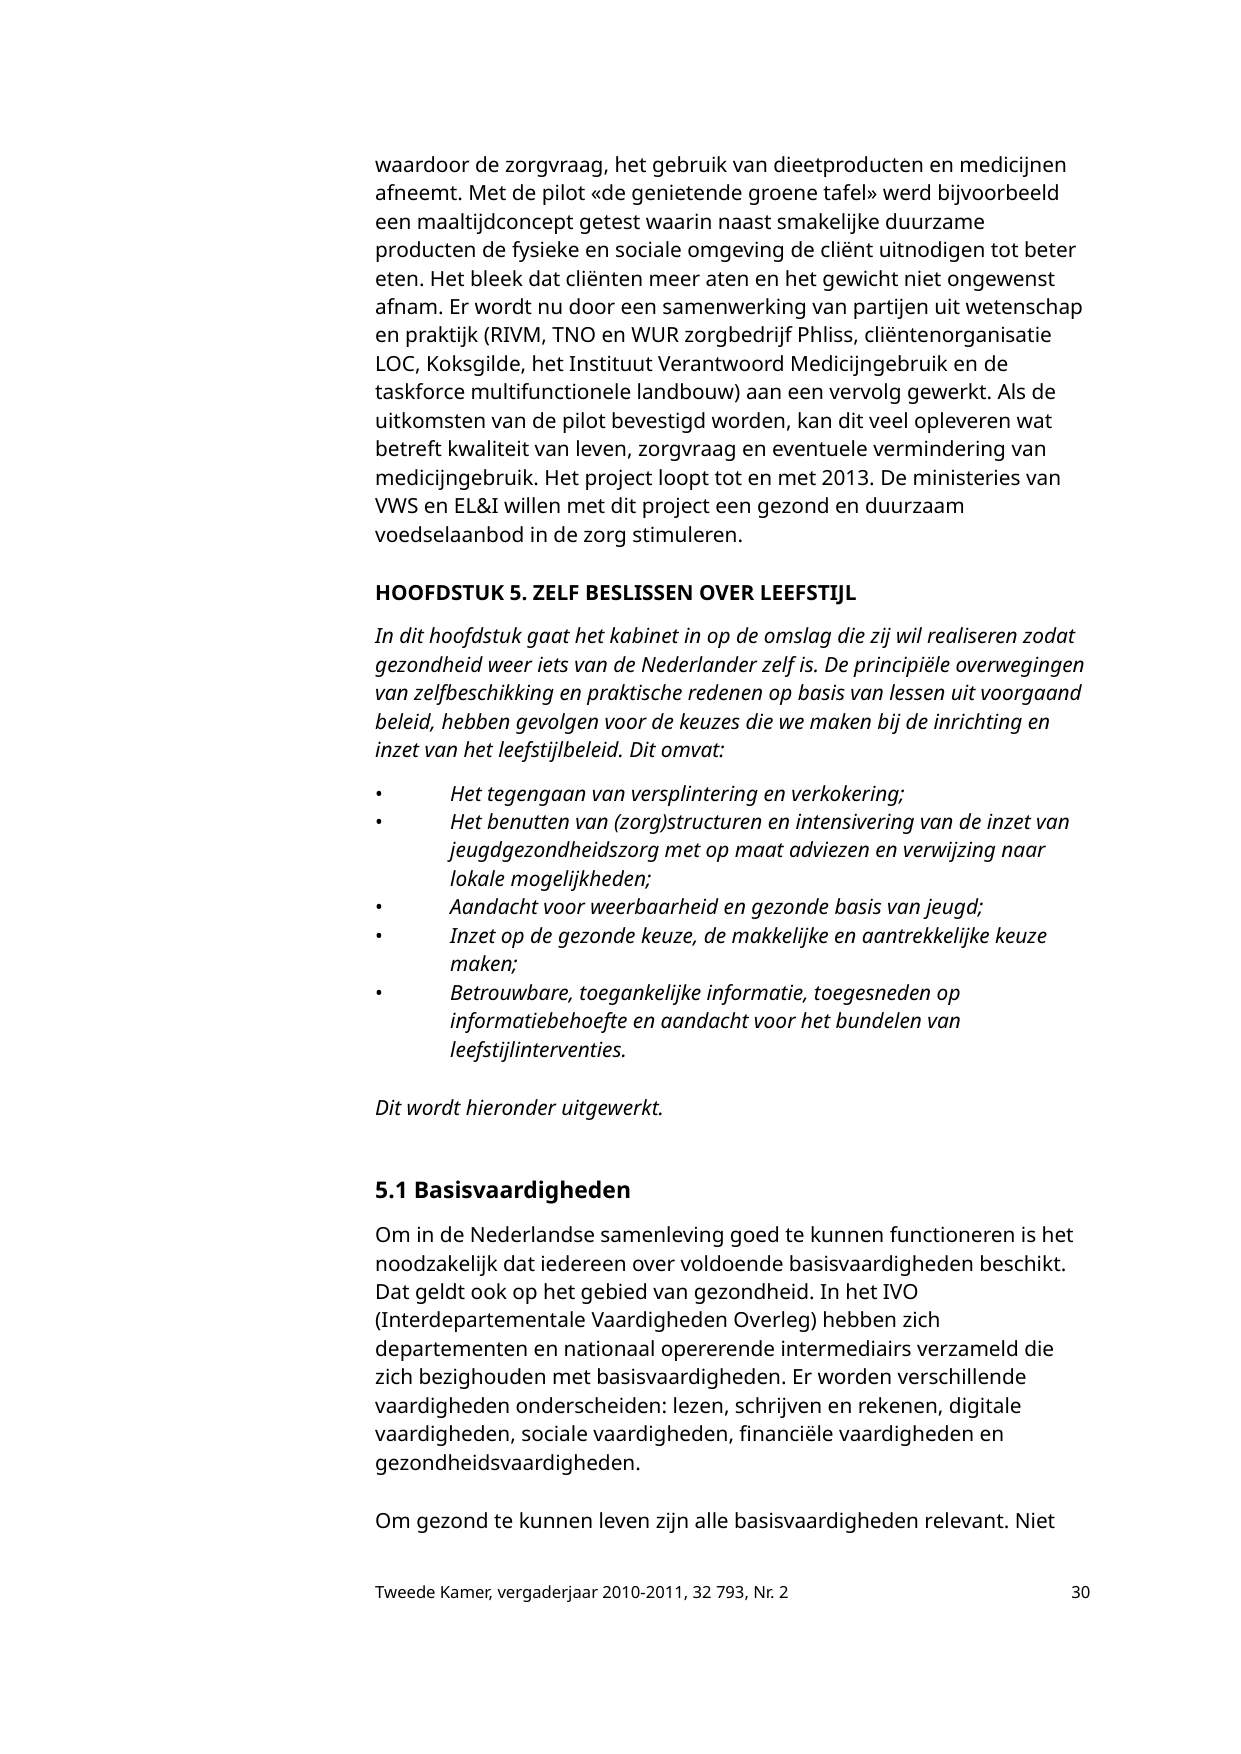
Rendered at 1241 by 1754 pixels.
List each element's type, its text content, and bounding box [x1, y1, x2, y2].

list Betrouwbare, toegankelijke informatie, toegesneden op informatiebehoefte en aandacht voor het bundelen van leefstijlinterventies. [375, 978, 1090, 1063]
text Om in de Nederlandse samenleving goed te kunnen functioneren is het noodzakelijk dat iedereen over voldoende basisvaardigheden beschikt. Dat geldt ook op het gebied van gezondheid. In het IVO (Interdepartementale Vaardigheden Overleg) hebben zich departementen en nationaal opererende intermediairs verzameld die zich bezighouden met basisvaardigheden. Er worden verschillende vaardigheden onderscheiden: lezen, schrijven en rekenen, digitale vaardigheden, sociale vaardigheden, financiële vaardigheden en gezondheidsvaardigheden. [375, 1220, 1090, 1476]
list Het benutten van (zorg)structuren en intensivering van de inzet van jeugdgezondheidszorg met op maat adviezen en verwijzing naar lokale mogelijkheden; [375, 807, 1090, 892]
text Om gezond te kunnen leven zijn alle basisvaardigheden relevant. Niet [375, 1506, 1090, 1535]
list Aandacht voor weerbaarheid en gezonde basis van jeugd; [375, 892, 1090, 921]
subtitle 5.1 Basisvaardigheden [375, 1174, 1090, 1205]
text Dit wordt hieronder uitgewerkt. [375, 1093, 1090, 1122]
text HOOFDSTUK 5. ZELF BESLISSEN OVER LEEFSTIJL [375, 578, 1090, 607]
list Inzet op de gezonde keuze, de makkelijke en aantrekkelijke keuze maken; [375, 921, 1090, 978]
text In dit hoofdstuk gaat het kabinet in op de omslag die zij wil realiseren zodat gezondheid weer iets van de Nederlander zelf is. De principiële overwegingen van zelfbeschikking en praktische redenen op basis van lessen uit voorgaand beleid, hebben gevolgen voor de keuzes die we maken bij de inrichting en inzet van het leefstijlbeleid. Dit omvat: [375, 622, 1090, 764]
list Het tegengaan van versplintering en verkokering; [375, 779, 1090, 807]
text waardoor de zorgvraag, het gebruik van dieetproducten en medicijnen afneemt. Met de pilot «de genietende groene tafel» werd bijvoorbeeld een maaltijdconcept getest waarin naast smakelijke duurzame producten de fysieke en sociale omgeving de cliënt uitnodigen tot beter eten. Het bleek dat cliënten meer aten en het gewicht niet ongewenst afnam. Er wordt nu door een samenwerking van partijen uit wetenschap en praktijk (RIVM, TNO en WUR zorgbedrijf Phliss, cliëntenorganisatie LOC, Koksgilde, het Instituut Verantwoord Medicijngebruik en de taskforce multifunctionele landbouw) aan een vervolg gewerkt. Als de uitkomsten van de pilot bevestigd worden, kan dit veel opleveren wat betreft kwaliteit van leven, zorgvraag en eventuele vermindering van medicijngebruik. Het project loopt tot en met 2013. De ministeries van VWS en EL&I willen met dit project een gezond en duurzaam voedselaanbod in de zorg stimuleren. [375, 150, 1090, 548]
